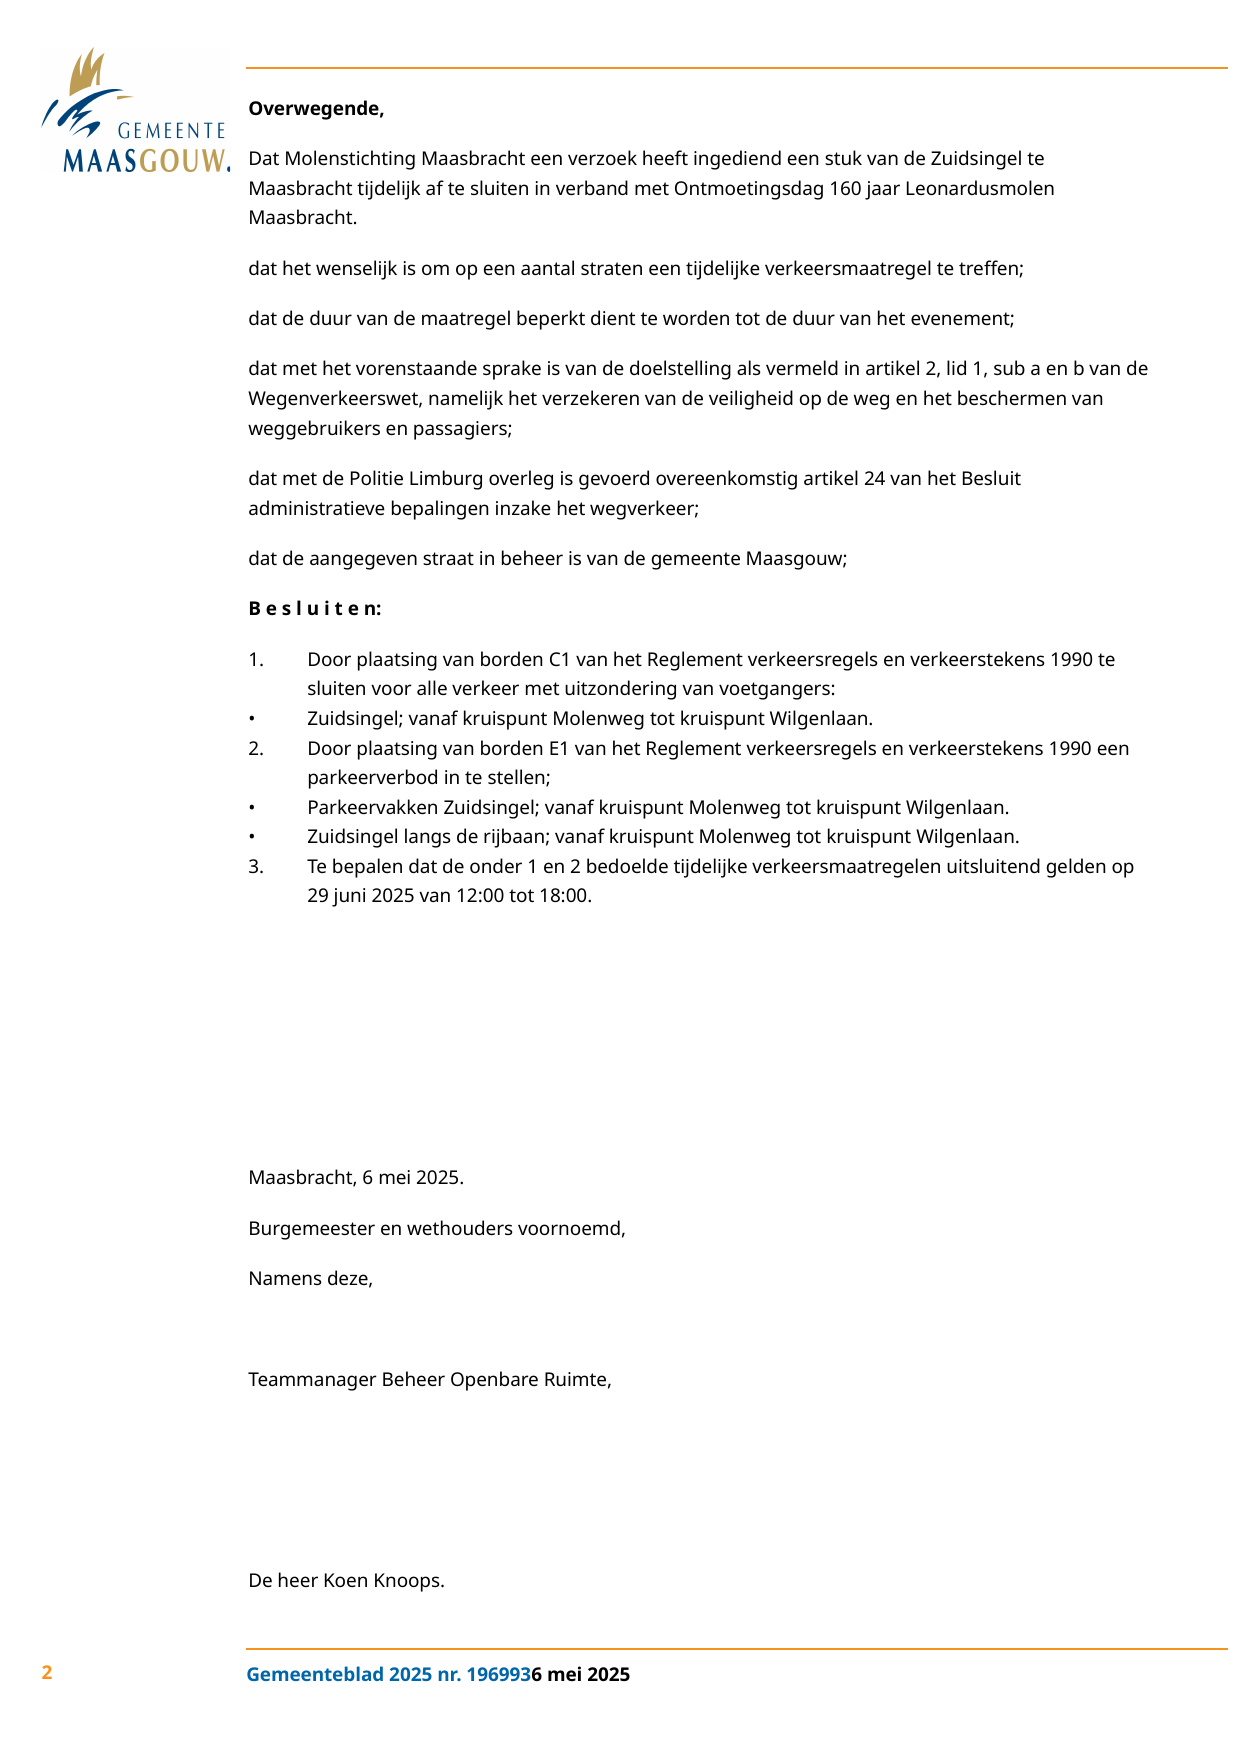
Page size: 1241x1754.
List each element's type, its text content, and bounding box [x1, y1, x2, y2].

list Zuidsingel langs de rijbaan; vanaf kruispunt Molenweg tot kruispunt Wilgenlaan. [248, 823, 1152, 849]
text dat de aangegeven straat in beheer is van de gemeente Maasgouw; [248, 545, 1152, 571]
text dat met de Politie Limburg overleg is gevoerd overeenkomstig artikel 24 van het Besluit administratieve bepalingen inzake het wegverkeer; [248, 465, 1152, 521]
text Teammanager Beheer Openbare Ruimte, [248, 1366, 1152, 1392]
picture [41, 47, 231, 172]
text Overwegende, [248, 95, 1152, 121]
text Burgemeester en wethouders voornoemd, [248, 1215, 1152, 1241]
text Namens deze, [248, 1265, 1152, 1291]
list Te bepalen dat de onder 1 en 2 bedoelde tijdelijke verkeersmaatregelen uitsluitend gelden op 29 juni 2025 van 12:00 tot 18:00. [248, 853, 1152, 908]
text dat met het vorenstaande sprake is van de doelstelling als vermeld in artikel 2, lid 1, sub a en b van de Wegenverkeerswet, namelijk het verzekeren van de veiligheid op de weg en het beschermen van weggebruikers en passagiers; [248, 356, 1152, 441]
list Door plaatsing van borden C1 van het Reglement verkeersregels en verkeerstekens 1990 te sluiten voor alle verkeer met uitzondering van voetgangers: [248, 646, 1152, 701]
text dat het wenselijk is om op een aantal straten een tijdelijke verkeersmaatregel te treffen; [248, 255, 1152, 281]
text B e s l u i t e n: [248, 596, 1152, 621]
text dat de duur van de maatregel beperkt dient te worden tot de duur van het evenement; [248, 305, 1152, 331]
text De heer Koen Knoops. [248, 1568, 1152, 1593]
list Door plaatsing van borden E1 van het Reglement verkeersregels en verkeerstekens 1990 een parkeerverbod in te stellen; [248, 735, 1152, 790]
list Parkeervakken Zuidsingel; vanaf kruispunt Molenweg tot kruispunt Wilgenlaan. [248, 794, 1152, 820]
list Zuidsingel; vanaf kruispunt Molenweg tot kruispunt Wilgenlaan. [248, 705, 1152, 731]
text Dat Molenstichting Maasbracht een verzoek heeft ingediend een stuk van de Zuidsingel te Maasbracht tijdelijk af te sluiten in verband met Ontmoetingsdag 160 jaar Leonardusmolen Maasbracht. [248, 145, 1152, 230]
text Maasbracht, 6 mei 2025. [248, 1164, 1152, 1190]
